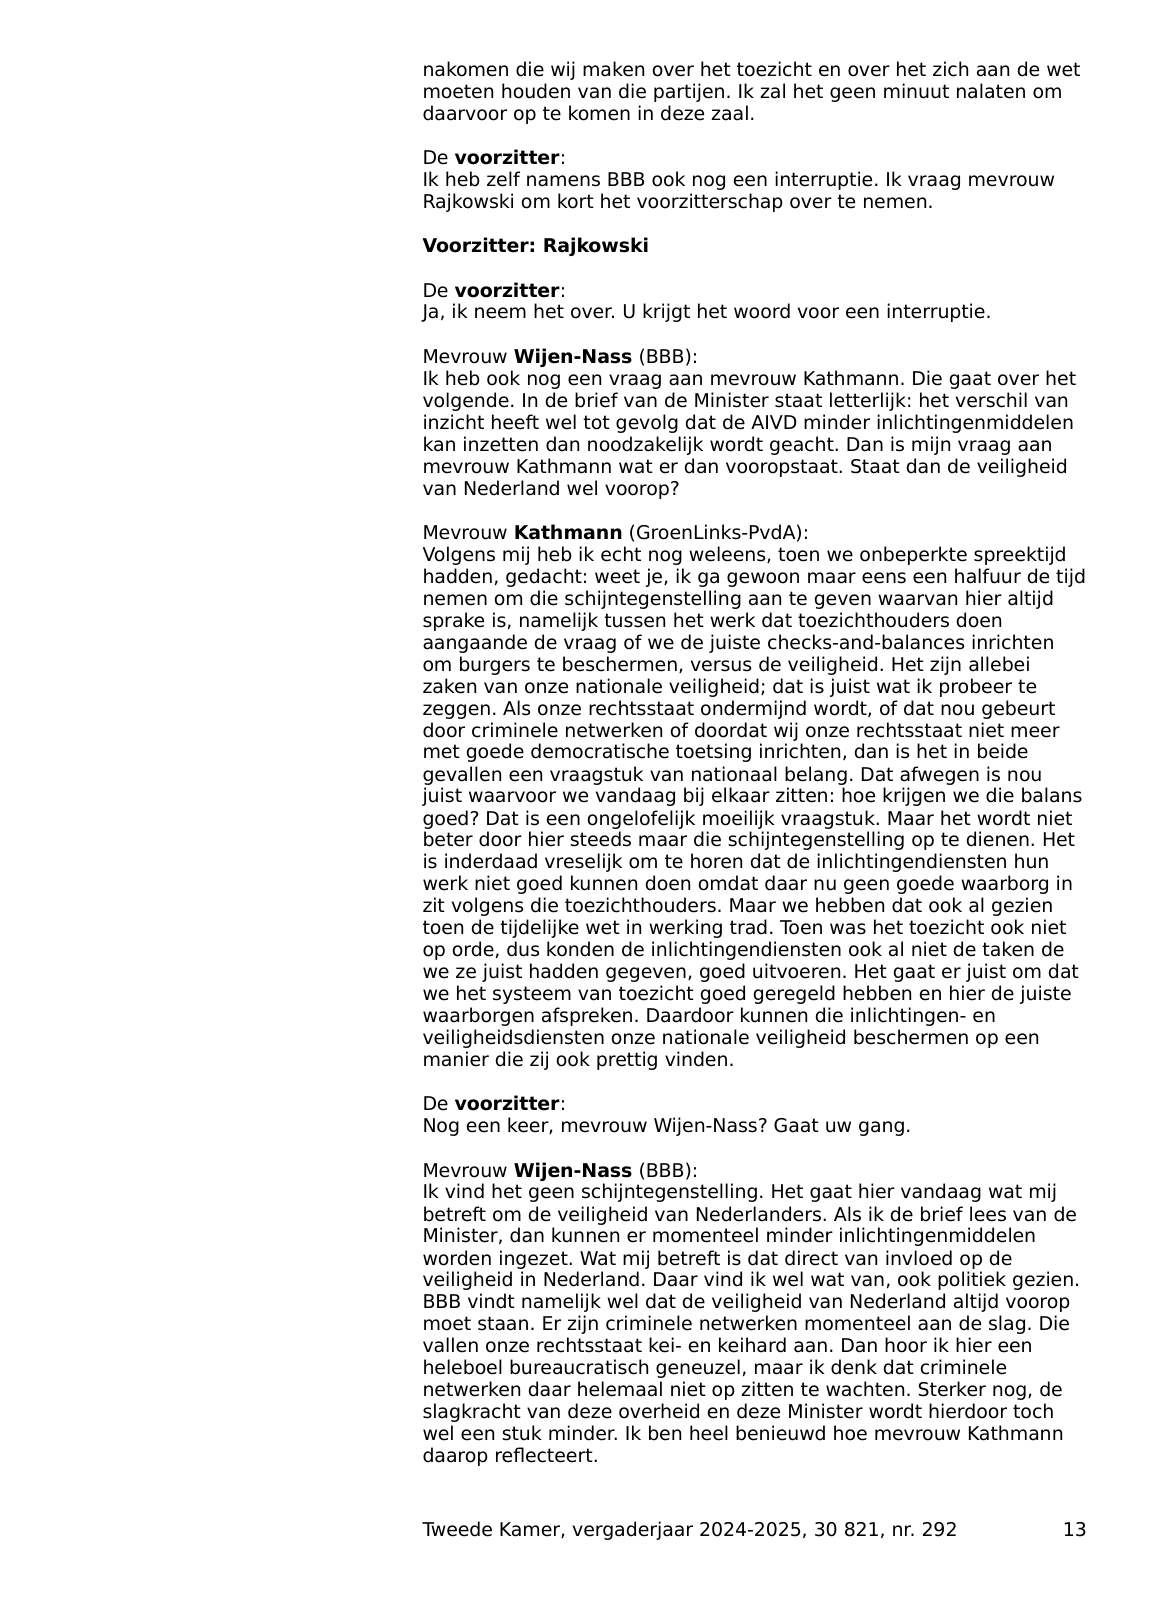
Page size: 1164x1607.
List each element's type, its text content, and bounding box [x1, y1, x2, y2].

text Mevrouw Wijen-Nass (BBB): [422, 1159, 1087, 1181]
text De voorzitter: [422, 1093, 1087, 1115]
text Ik heb ook nog een vraag aan mevrouw Kathmann. Die gaat over het volgende. In de brief van de Minister staat letterlijk: het verschil van inzicht heeft wel tot gevolg dat de AIVD minder inlichtingenmiddelen kan inzetten dan noodzakelijk wordt geacht. Dan is mijn vraag aan mevrouw Kathmann wat er dan vooropstaat. Staat dan de veiligheid van Nederland wel voorop? [422, 368, 1087, 499]
text Mevrouw Kathmann (GroenLinks-PvdA): [422, 522, 1087, 544]
text Ik vind het geen schijntegenstelling. Het gaat hier vandaag wat mij betreft om de veiligheid van Nederlanders. Als ik de brief lees van de Minister, dan kunnen er momenteel minder inlichtingenmiddelen worden ingezet. Wat mij betreft is dat direct van invloed op de veiligheid in Nederland. Daar vind ik wel wat van, ook politiek gezien. BBB vindt namelijk wel dat de veiligheid van Nederland altijd voorop moet staan. Er zijn criminele netwerken momenteel aan de slag. Die vallen onze rechtsstaat kei- en keihard aan. Dan hoor ik hier een heleboel bureaucratisch geneuzel, maar ik denk dat criminele netwerken daar helemaal niet op zitten te wachten. Sterker nog, de slagkracht van deze overheid en deze Minister wordt hierdoor toch wel een stuk minder. Ik ben heel benieuwd hoe mevrouw Kathmann daarop reflecteert. [422, 1181, 1087, 1467]
text De voorzitter: [422, 147, 1087, 169]
text Mevrouw Wijen-Nass (BBB): [422, 346, 1087, 368]
subtitle Voorzitter: Rajkowski [422, 235, 1087, 257]
text Ik heb zelf namens BBB ook nog een interruptie. Ik vraag mevrouw Rajkowski om kort het voorzitterschap over te nemen. [422, 169, 1087, 213]
text De voorzitter: [422, 279, 1087, 301]
text Ja, ik neem het over. U krijgt het woord voor een interruptie. [422, 301, 1087, 323]
text nakomen die wij maken over het toezicht en over het zich aan de wet moeten houden van die partijen. Ik zal het geen minuut nalaten om daarvoor op te komen in deze zaal. [422, 59, 1087, 125]
text Volgens mij heb ik echt nog weleens, toen we onbeperkte spreektijd hadden, gedacht: weet je, ik ga gewoon maar eens een halfuur de tijd nemen om die schijntegenstelling aan te geven waarvan hier altijd sprake is, namelijk tussen het werk dat toezichthouders doen aangaande de vraag of we de juiste checks-and-balances inrichten om burgers te beschermen, versus de veiligheid. Het zijn allebei zaken van onze nationale veiligheid; dat is juist wat ik probeer te zeggen. Als onze rechtsstaat ondermijnd wordt, of dat nou gebeurt door criminele netwerken of doordat wij onze rechtsstaat niet meer met goede democratische toetsing inrichten, dan is het in beide gevallen een vraagstuk van nationaal belang. Dat afwegen is nou juist waarvoor we vandaag bij elkaar zitten: hoe krijgen we die balans goed? Dat is een ongelofelijk moeilijk vraagstuk. Maar het wordt niet beter door hier steeds maar die schijntegenstelling op te dienen. Het is inderdaad vreselijk om te horen dat de inlichtingendiensten hun werk niet goed kunnen doen omdat daar nu geen goede waarborg in zit volgens die toezichthouders. Maar we hebben dat ook al gezien toen de tijdelijke wet in werking trad. Toen was het toezicht ook niet op orde, dus konden de inlichtingendiensten ook al niet de taken de we ze juist hadden gegeven, goed uitvoeren. Het gaat er juist om dat we het systeem van toezicht goed geregeld hebben en hier de juiste waarborgen afspreken. Daardoor kunnen die inlichtingen- en veiligheidsdiensten onze nationale veiligheid beschermen op een manier die zij ook prettig vinden. [422, 544, 1087, 1071]
text Nog een keer, mevrouw Wijen-Nass? Gaat uw gang. [422, 1115, 1087, 1137]
